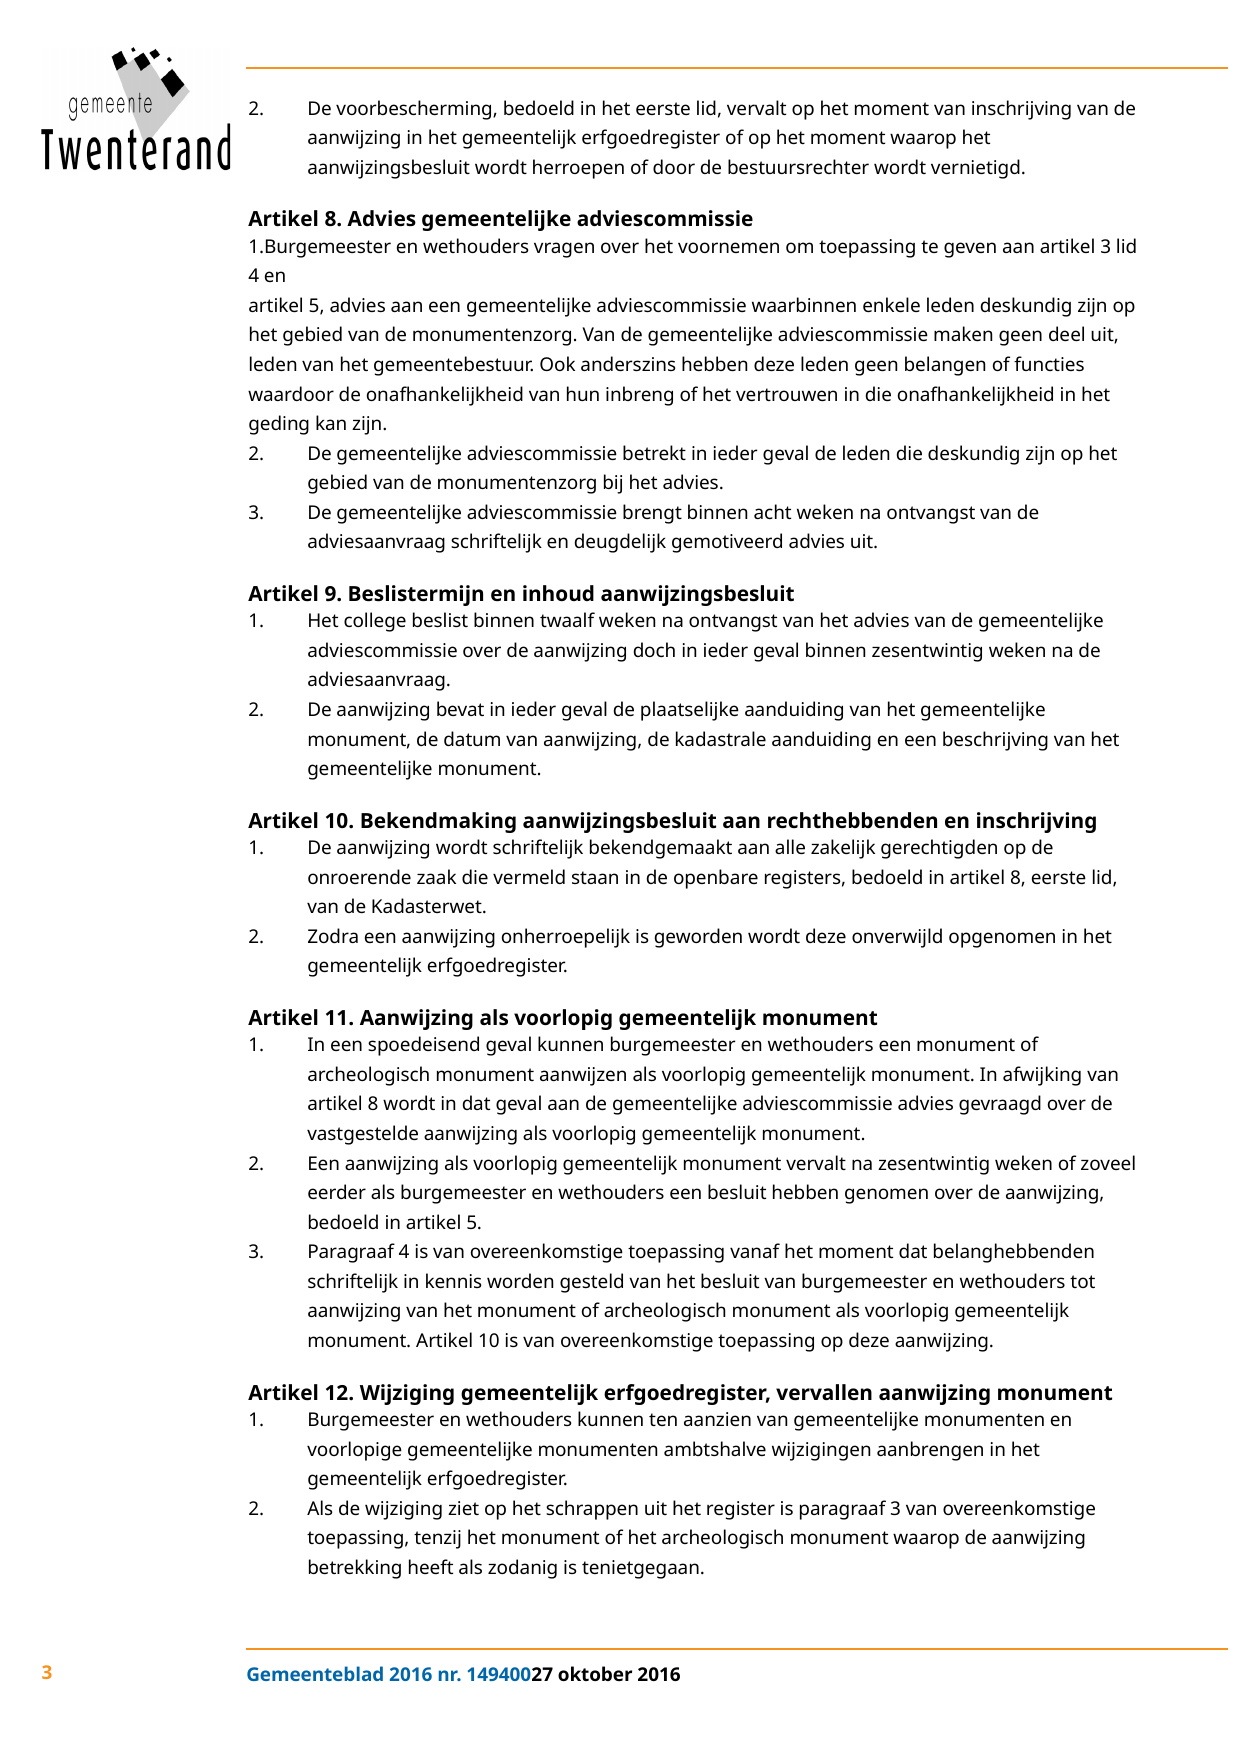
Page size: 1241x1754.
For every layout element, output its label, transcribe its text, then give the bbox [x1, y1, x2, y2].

list De gemeentelijke adviescommissie brengt binnen acht weken na ontvangst van de adviesaanvraag schriftelijk en deugdelijk gemotiveerd advies uit. [248, 499, 1152, 554]
list Een aanwijzing als voorlopig gemeentelijk monument vervalt na zesentwintig weken of zoveel eerder als burgemeester en wethouders een besluit hebben genomen over de aanwijzing, bedoeld in artikel 5. [248, 1150, 1152, 1235]
list Paragraaf 4 is van overeenkomstige toepassing vanaf het moment dat belanghebbenden schriftelijk in kennis worden gesteld van het besluit van burgemeester en wethouders tot aanwijzing van het monument of archeologisch monument als voorlopig gemeentelijk monument. Artikel 10 is van overeenkomstige toepassing op deze aanwijzing. [248, 1238, 1152, 1353]
text Artikel 10. Bekendmaking aanwijzingsbesluit aan rechthebbenden en inschrijving [248, 806, 1152, 834]
list Zodra een aanwijzing onherroepelijk is geworden wordt deze onverwijld opgenomen in het gemeentelijk erfgoedregister. [248, 923, 1152, 978]
text Artikel 9. Beslistermijn en inhoud aanwijzingsbesluit [248, 579, 1152, 607]
list Het college beslist binnen twaalf weken na ontvangst van het advies van de gemeentelijke adviescommissie over de aanwijzing doch in ieder geval binnen zesentwintig weken na de adviesaanvraag. [248, 607, 1152, 692]
text artikel 5, advies aan een gemeentelijke adviescommissie waarbinnen enkele leden deskundig zijn op het gebied van de monumentenzorg. Van de gemeentelijke adviescommissie maken geen deel uit, leden van het gemeentebestuur. Ook anderszins hebben deze leden geen belangen of functies waardoor de onafhankelijkheid van hun inbreng of het vertrouwen in die onafhankelijkheid in het geding kan zijn. [248, 292, 1152, 436]
list Als de wijziging ziet op het schrappen uit het register is paragraaf 3 van overeenkomstige toepassing, tenzij het monument of het archeologisch monument waarop de aanwijzing betrekking heeft als zodanig is tenietgegaan. [248, 1495, 1152, 1580]
list De aanwijzing bevat in ieder geval de plaatselijke aanduiding van het gemeentelijke monument, de datum van aanwijzing, de kadastrale aanduiding en een beschrijving van het gemeentelijke monument. [248, 696, 1152, 781]
text Artikel 11. Aanwijzing als voorlopig gemeentelijk monument [248, 1003, 1152, 1031]
text 1.Burgemeester en wethouders vragen over het voornemen om toepassing te geven aan artikel 3 lid 4 en [248, 233, 1152, 288]
list In een spoedeisend geval kunnen burgemeester en wethouders een monument of archeologisch monument aanwijzen als voorlopig gemeentelijk monument. In afwijking van artikel 8 wordt in dat geval aan de gemeentelijke adviescommissie advies gevraagd over de vastgestelde aanwijzing als voorlopig gemeentelijk monument. [248, 1031, 1152, 1146]
list De voorbescherming, bedoeld in het eerste lid, vervalt op het moment van inschrijving van de aanwijzing in het gemeentelijk erfgoedregister of op het moment waarop het aanwijzingsbesluit wordt herroepen of door de bestuursrechter wordt vernietigd. [248, 95, 1152, 180]
text Artikel 8. Advies gemeentelijke adviescommissie [248, 204, 1152, 233]
list Burgemeester en wethouders kunnen ten aanzien van gemeentelijke monumenten en voorlopige gemeentelijke monumenten ambtshalve wijzigingen aanbrengen in het gemeentelijk erfgoedregister. [248, 1406, 1152, 1491]
text Artikel 12. Wijziging gemeentelijk erfgoedregister, vervallen aanwijzing monument [248, 1378, 1152, 1406]
list De aanwijzing wordt schriftelijk bekendgemaakt aan alle zakelijk gerechtigden op de onroerende zaak die vermeld staan in de openbare registers, bedoeld in artikel 8, eerste lid, van de Kadasterwet. [248, 834, 1152, 919]
picture [41, 47, 231, 172]
list De gemeentelijke adviescommissie betrekt in ieder geval de leden die deskundig zijn op het gebied van de monumentenzorg bij het advies. [248, 440, 1152, 495]
